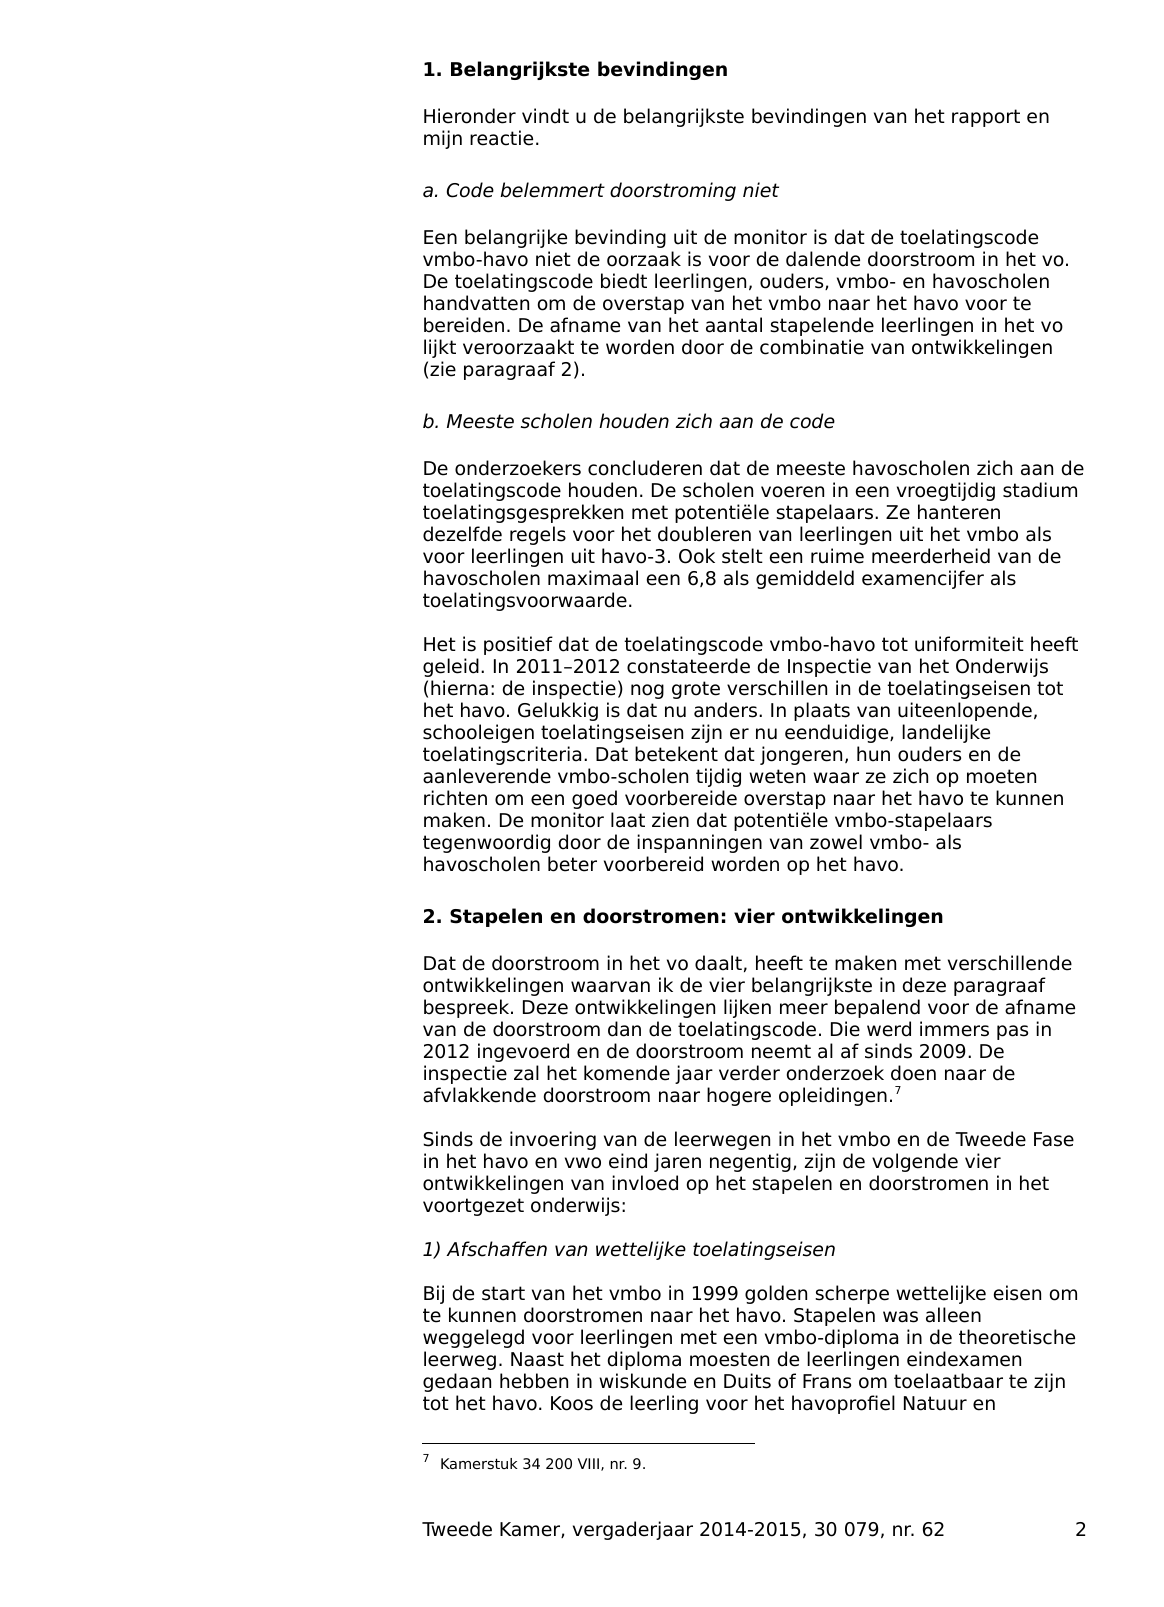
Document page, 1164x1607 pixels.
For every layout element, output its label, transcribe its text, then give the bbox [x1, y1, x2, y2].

text Het is positief dat de toelatingscode vmbo-havo tot uniformiteit heeft geleid. In 2011–2012 constateerde de Inspectie van het Onderwijs (hierna: de inspectie) nog grote verschillen in de toelatingseisen tot het havo. Gelukkig is dat nu anders. In plaats van uiteenlopende, schooleigen toelatingseisen zijn er nu eenduidige, landelijke toelatingscriteria. Dat betekent dat jongeren, hun ouders en de aanleverende vmbo-scholen tijdig weten waar ze zich op moeten richten om een goed voorbereide overstap naar het havo te kunnen maken. De monitor laat zien dat potentiële vmbo-stapelaars tegenwoordig door de inspanningen van zowel vmbo- als havoscholen beter voorbereid worden op het havo. [422, 634, 1087, 876]
text Hieronder vindt u de belangrijkste bevindingen van het rapport en mijn reactie. [422, 106, 1087, 150]
text De onderzoekers concluderen dat de meeste havoscholen zich aan de toelatingscode houden. De scholen voeren in een vroegtijdig stadium toelatingsgesprekken met potentiële stapelaars. Ze hanteren dezelfde regels voor het doubleren van leerlingen uit het vmbo als voor leerlingen uit havo-3. Ook stelt een ruime meerderheid van de havoscholen maximaal een 6,8 als gemiddeld examencijfer als toelatingsvoorwaarde. [422, 458, 1087, 612]
subtitle a. Code belemmert doorstroming niet [422, 180, 1087, 202]
subtitle 2. Stapelen en doorstromen: vier ontwikkelingen [422, 906, 1087, 928]
text Bij de start van het vmbo in 1999 golden scherpe wettelijke eisen om te kunnen doorstromen naar het havo. Stapelen was alleen weggelegd voor leerlingen met een vmbo-diploma in de theoretische leerweg. Naast het diploma moesten de leerlingen eindexamen gedaan hebben in wiskunde en Duits of Frans om toelaatbaar te zijn tot het havo. Koos de leerling voor het havoprofiel Natuur en [422, 1283, 1087, 1415]
subtitle 1. Belangrijkste bevindingen [422, 59, 1087, 81]
subtitle b. Meeste scholen houden zich aan de code [422, 411, 1087, 433]
subtitle 1) Afschaffen van wettelijke toelatingseisen [422, 1239, 1087, 1261]
text Dat de doorstroom in het vo daalt, heeft te maken met verschillende ontwikkelingen waarvan ik de vier belangrijkste in deze paragraaf bespreek. Deze ontwikkelingen lijken meer bepalend voor de afname van de doorstroom dan de toelatingscode. Die werd immers pas in 2012 ingevoerd en de doorstroom neemt al af sinds 2009. De inspectie zal het komende jaar verder onderzoek doen naar de afvlakkende doorstroom naar hogere opleidingen. [422, 953, 1087, 1106]
text Een belangrijke bevinding uit de monitor is dat de toelatingscode vmbo-havo niet de oorzaak is voor de dalende doorstroom in het vo. De toelatingscode biedt leerlingen, ouders, vmbo- en havoscholen handvatten om de overstap van het vmbo naar het havo voor te bereiden. De afname van het aantal stapelende leerlingen in het vo lijkt veroorzaakt te worden door de combinatie van ontwikkelingen (zie paragraaf 2). [422, 227, 1087, 381]
text Sinds de invoering van de leerwegen in het vmbo en de Tweede Fase in het havo en vwo eind jaren negentig, zijn de volgende vier ontwikkelingen van invloed op het stapelen en doorstromen in het voortgezet onderwijs: [422, 1129, 1087, 1217]
text Kamerstuk 34 200 VIII, nr. 9. [422, 1452, 1087, 1474]
